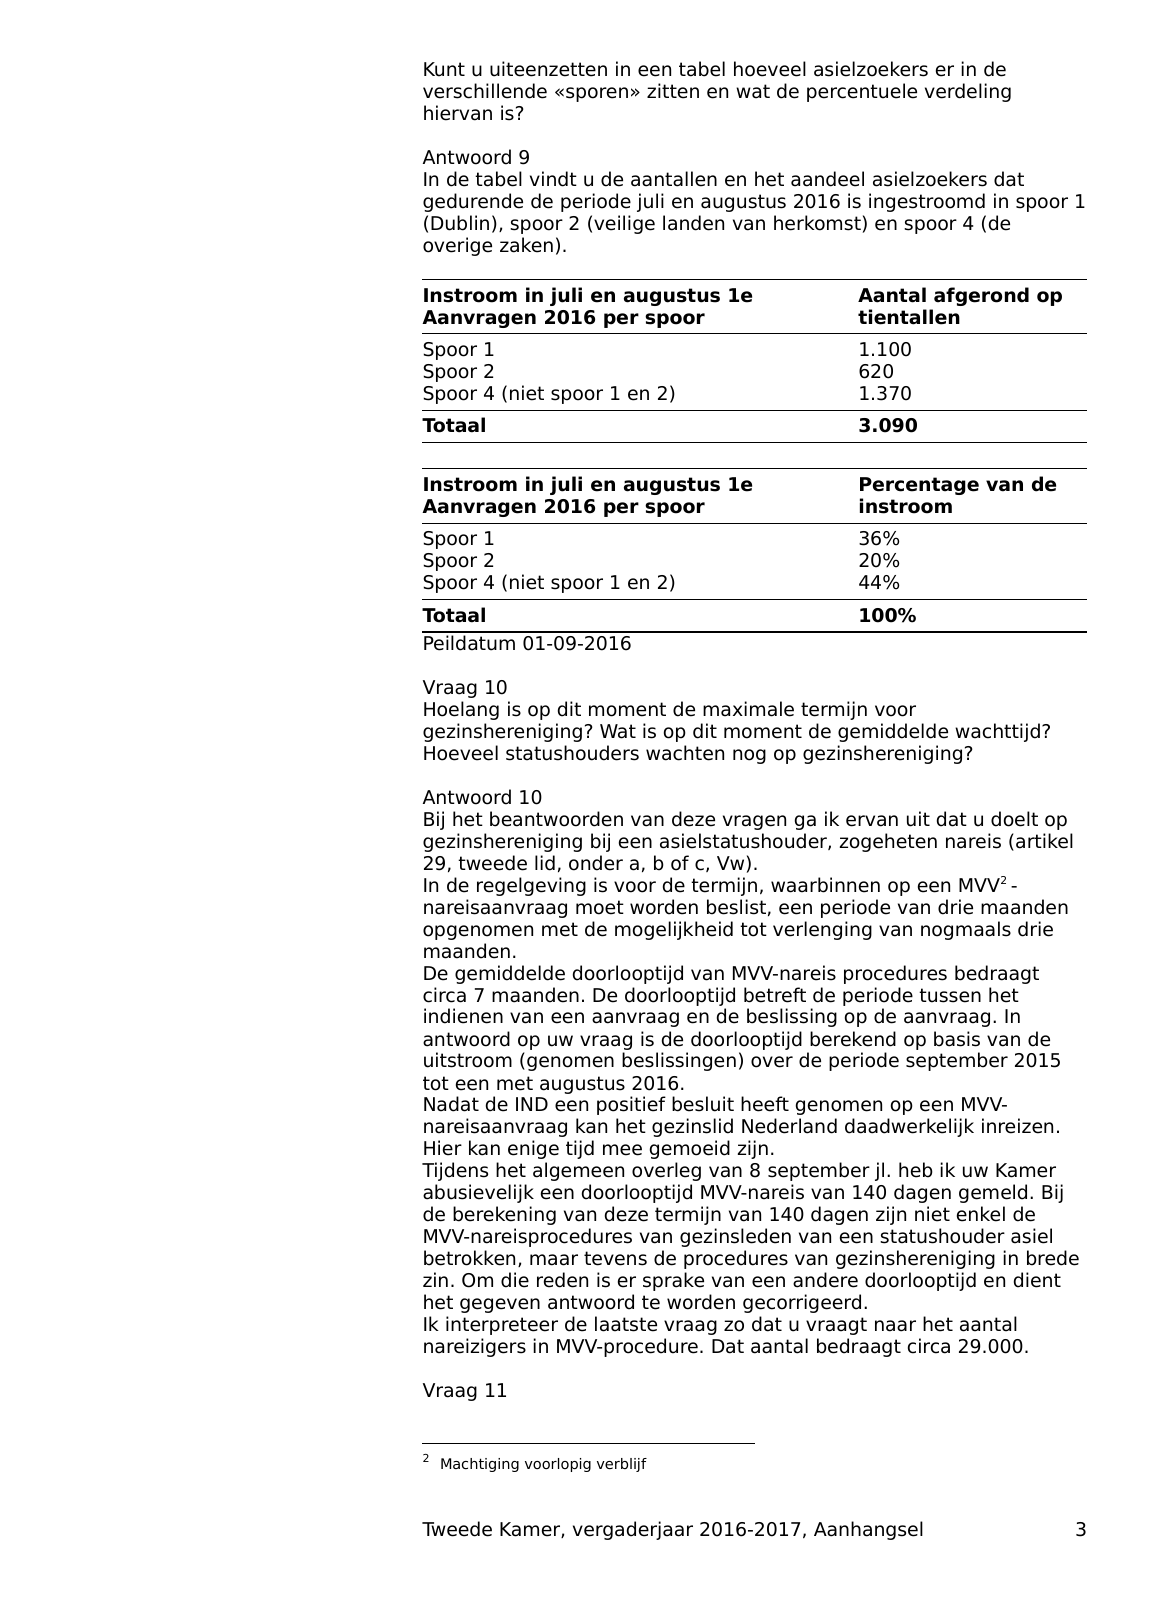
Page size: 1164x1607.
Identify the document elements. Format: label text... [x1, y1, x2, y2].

table_cell 3.090 [852, 411, 1087, 442]
table_cell 100% [852, 600, 1087, 631]
table_cell Totaal [422, 411, 852, 442]
table_cell Spoor 1 [422, 334, 852, 361]
text Ik interpreteer de laatste vraag zo dat u vraagt naar het aantal nareizigers in MVV-procedure. Dat aantal bedraagt circa 29.000. [422, 1314, 1087, 1358]
table_cell Spoor 2 [422, 550, 852, 572]
table_cell Peildatum 01-09-2016 [422, 633, 1087, 654]
text Hoelang is op dit moment de maximale termijn voor gezinshereniging? Wat is op dit moment de gemiddelde wachttijd? Hoeveel statushouders wachten nog op gezinshereniging? [422, 698, 1087, 764]
table_cell 44% [852, 572, 1087, 599]
text Machtiging voorlopig verblijf [422, 1452, 1087, 1474]
table_cell 1.100 [852, 334, 1087, 361]
table_cell Percentage van de instroom [852, 469, 1087, 523]
table_header Instroom in juli en augustus 1e Aanvragen 2016 per spoor [422, 280, 852, 333]
text De gemiddelde doorlooptijd van MVV-nareis procedures bedraagt circa 7 maanden. De doorlooptijd betreft de periode tussen het indienen van een aanvraag en de beslissing op de aanvraag. In antwoord op uw vraag is de doorlooptijd berekend op basis van de uitstroom (genomen beslissingen) over de periode september 2015 tot een met augustus 2016. [422, 962, 1087, 1094]
text Antwoord 9 [422, 147, 1087, 169]
text Antwoord 10 [422, 787, 1087, 809]
table_cell Spoor 2 [422, 361, 852, 383]
text Tijdens het algemeen overleg van 8 september jl. heb ik uw Kamer abusievelijk een doorlooptijd MVV-nareis van 140 dagen gemeld. Bij de berekening van deze termijn van 140 dagen zijn niet enkel de MVV-nareisprocedures van gezinsleden van een statushouder asiel betrokken, maar tevens de procedures van gezinshereniging in brede zin. Om die reden is er sprake van een andere doorlooptijd en dient het gegeven antwoord te worden gecorrigeerd. [422, 1160, 1087, 1314]
text In de regelgeving is voor de termijn, waarbinnen op een MVV-nareisaanvraag moet worden beslist, een periode van drie maanden opgenomen met de mogelijkheid tot verlenging van nogmaals drie maanden. [422, 874, 1087, 962]
table_cell [852, 443, 1087, 468]
text Bij het beantwoorden van deze vragen ga ik ervan uit dat u doelt op gezinshereniging bij een asielstatushouder, zogeheten nareis (artikel 29, tweede lid, onder a, b of c, Vw). [422, 809, 1087, 874]
table_cell Spoor 1 [422, 524, 852, 550]
text Kunt u uiteenzetten in een tabel hoeveel asielzoekers er in de verschillende «sporen» zitten en wat de percentuele verdeling hiervan is? [422, 59, 1087, 125]
table_cell [422, 443, 852, 468]
table_cell Totaal [422, 600, 852, 631]
text Vraag 10 [422, 677, 1087, 698]
text Vraag 11 [422, 1380, 1087, 1402]
table_cell 36% [852, 524, 1087, 550]
text In de tabel vindt u de aantallen en het aandeel asielzoekers dat gedurende de periode juli en augustus 2016 is ingestroomd in spoor 1 (Dublin), spoor 2 (veilige landen van herkomst) en spoor 4 (de overige zaken). [422, 169, 1087, 257]
table_cell 1.370 [852, 383, 1087, 410]
text Nadat de IND een positief besluit heeft genomen op een MVV-nareisaanvraag kan het gezinslid Nederland daadwerkelijk inreizen. Hier kan enige tijd mee gemoeid zijn. [422, 1094, 1087, 1160]
table_cell Spoor 4 (niet spoor 1 en 2) [422, 572, 852, 599]
table_header Aantal afgerond op tientallen [852, 280, 1087, 333]
table_cell 620 [852, 361, 1087, 383]
table_cell 20% [852, 550, 1087, 572]
table_cell Instroom in juli en augustus 1e Aanvragen 2016 per spoor [422, 469, 852, 523]
table_cell Spoor 4 (niet spoor 1 en 2) [422, 383, 852, 410]
